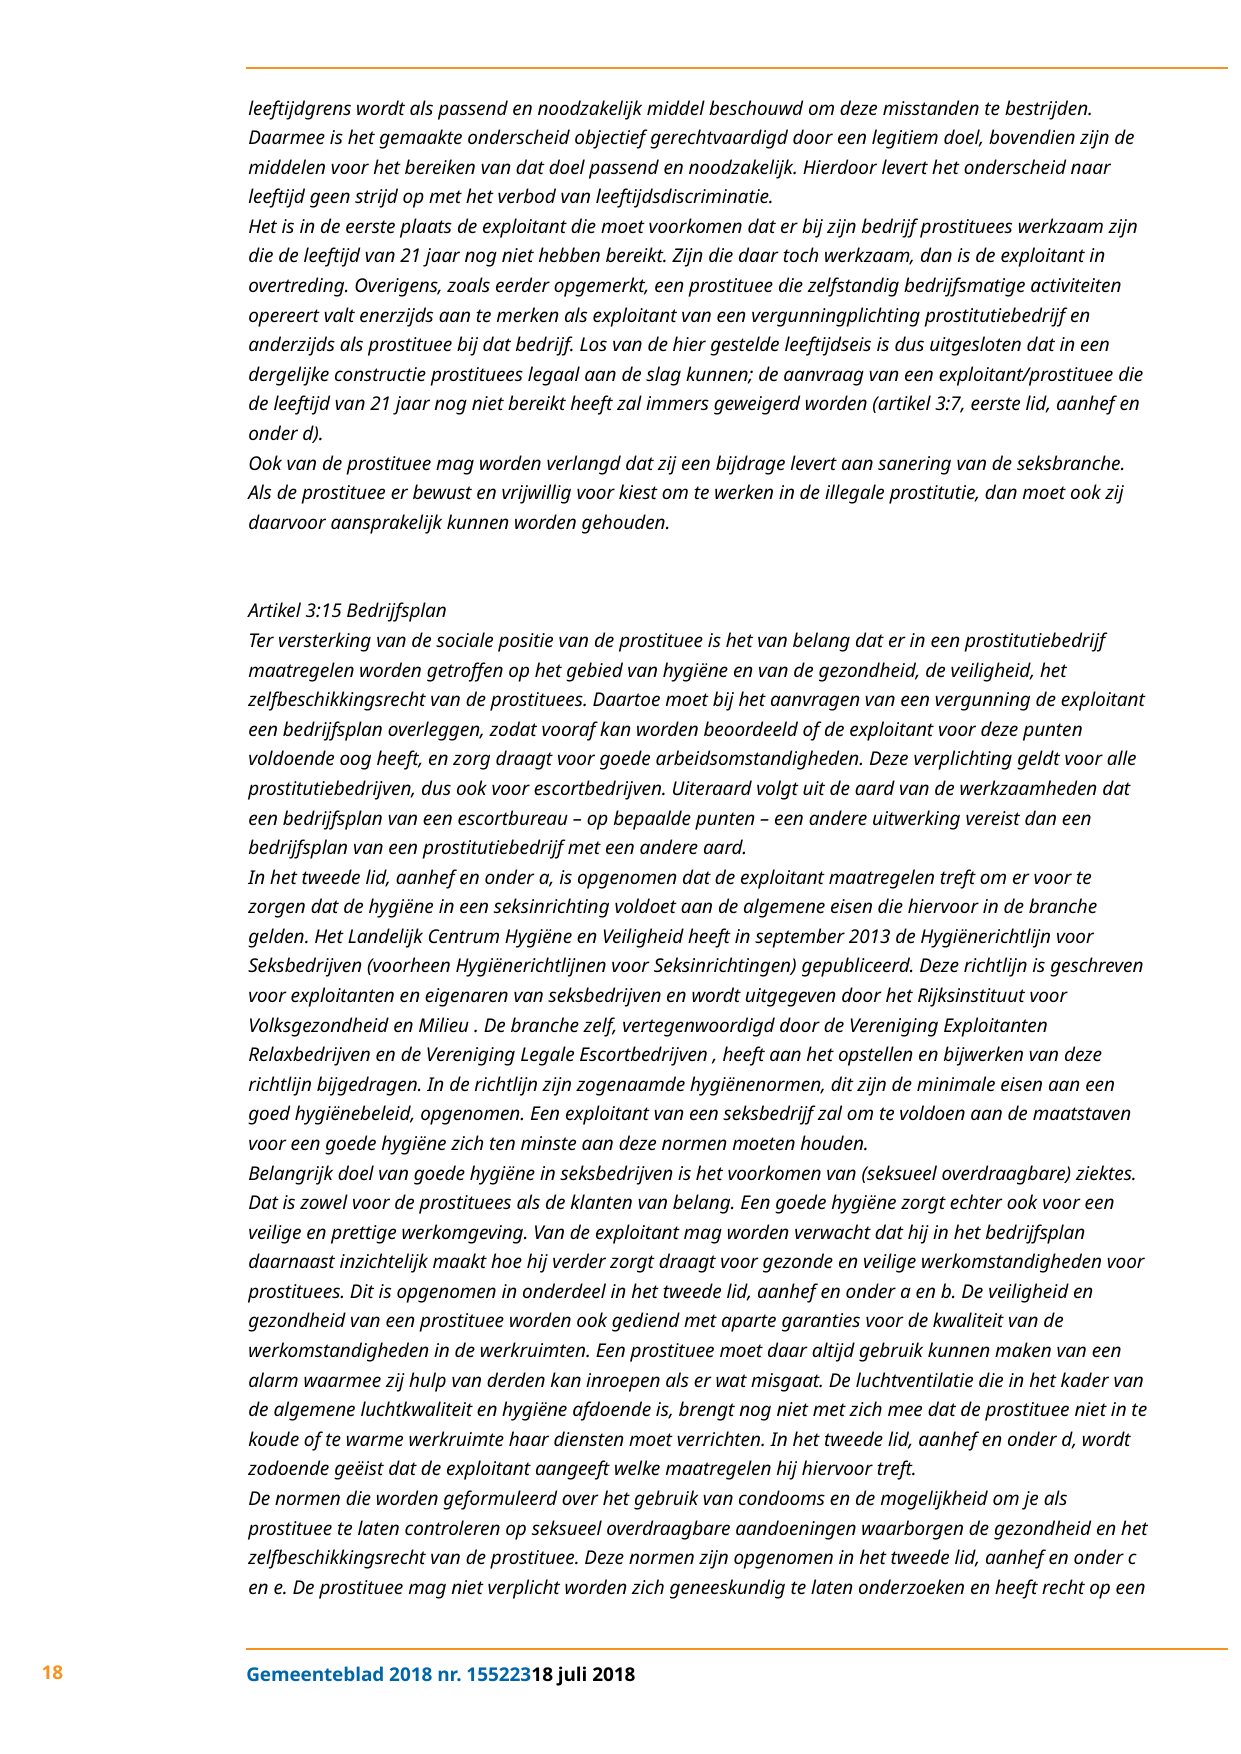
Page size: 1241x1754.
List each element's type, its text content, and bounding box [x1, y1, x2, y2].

text Ook van de prostituee mag worden verlangd dat zij een bijdrage levert aan sanering van de seksbranche. Als de prostituee er bewust en vrijwillig voor kiest om te werken in de illegale prostitutie, dan moet ook zij daarvoor aansprakelijk kunnen worden gehouden. [248, 450, 1152, 535]
picture [41, 47, 231, 172]
text Artikel 3:15 Bedrijfsplan [248, 598, 1152, 623]
text Ter versterking van de sociale positie van de prostituee is het van belang dat er in een prostitutiebedrijf maatregelen worden getroffen op het gebied van hygiëne en van de gezondheid, de veiligheid, het zelfbeschikkingsrecht van de prostituees. Daartoe moet bij het aanvragen van een vergunning de exploitant een bedrijfsplan overleggen, zodat vooraf kan worden beoordeeld of de exploitant voor deze punten voldoende oog heeft, en zorg draagt voor goede arbeidsomstandigheden. Deze verplichting geldt voor alle prostitutiebedrijven, dus ook voor escortbedrijven. Uiteraard volgt uit de aard van de werkzaamheden dat een bedrijfsplan van een escortbureau – op bepaalde punten – een andere uitwerking vereist dan een bedrijfsplan van een prostitutiebedrijf met een andere aard. [248, 627, 1152, 860]
text Belangrijk doel van goede hygiëne in seksbedrijven is het voorkomen van (seksueel overdraagbare) ziektes. Dat is zowel voor de prostituees als de klanten van belang. Een goede hygiëne zorgt echter ook voor een veilige en prettige werkomgeving. Van de exploitant mag worden verwacht dat hij in het bedrijfsplan daarnaast inzichtelijk maakt hoe hij verder zorgt draagt voor gezonde en veilige werkomstandigheden voor prostituees. Dit is opgenomen in onderdeel in het tweede lid, aanhef en onder a en b. De veiligheid en gezondheid van een prostituee worden ook gediend met aparte garanties voor de kwaliteit van de werkomstandigheden in de werkruimten. Een prostituee moet daar altijd gebruik kunnen maken van een alarm waarmee zij hulp van derden kan inroepen als er wat misgaat. De luchtventilatie die in het kader van de algemene luchtkwaliteit en hygiëne afdoende is, brengt nog niet met zich mee dat de prostituee niet in te koude of te warme werkruimte haar diensten moet verrichten. In het tweede lid, aanhef en onder d, wordt zodoende geëist dat de exploitant aangeeft welke maatregelen hij hiervoor treft. [248, 1160, 1152, 1481]
text Het is in de eerste plaats de exploitant die moet voorkomen dat er bij zijn bedrijf prostituees werkzaam zijn die de leeftijd van 21 jaar nog niet hebben bereikt. Zijn die daar toch werkzaam, dan is de exploitant in overtreding. Overigens, zoals eerder opgemerkt, een prostituee die zelfstandig bedrijfsmatige activiteiten opereert valt enerzijds aan te merken als exploitant van een vergunningplichting prostitutiebedrijf en anderzijds als prostituee bij dat bedrijf. Los van de hier gestelde leeftijdseis is dus uitgesloten dat in een dergelijke constructie prostituees legaal aan de slag kunnen; de aanvraag van een exploitant/prostituee die de leeftijd van 21 jaar nog niet bereikt heeft zal immers geweigerd worden (artikel 3:7, eerste lid, aanhef en onder d). [248, 213, 1152, 446]
text leeftijdgrens wordt als passend en noodzakelijk middel beschouwd om deze misstanden te bestrijden. Daarmee is het gemaakte onderscheid objectief gerechtvaardigd door een legitiem doel, bovendien zijn de middelen voor het bereiken van dat doel passend en noodzakelijk. Hierdoor levert het onderscheid naar leeftijd geen strijd op met het verbod van leeftijdsdiscriminatie. [248, 95, 1152, 209]
text De normen die worden geformuleerd over het gebruik van condooms en de mogelijkheid om je als prostituee te laten controleren op seksueel overdraagbare aandoeningen waarborgen de gezondheid en het zelfbeschikkingsrecht van de prostituee. Deze normen zijn opgenomen in het tweede lid, aanhef en onder c en e. De prostituee mag niet verplicht worden zich geneeskundig te laten onderzoeken en heeft recht op een [248, 1485, 1152, 1600]
text In het tweede lid, aanhef en onder a, is opgenomen dat de exploitant maatregelen treft om er voor te zorgen dat de hygiëne in een seksinrichting voldoet aan de algemene eisen die hiervoor in de branche gelden. Het Landelijk Centrum Hygiëne en Veiligheid heeft in september 2013 de Hygiënerichtlijn voor Seksbedrijven (voorheen Hygiënerichtlijnen voor Seksinrichtingen) gepubliceerd. Deze richtlijn is geschreven voor exploitanten en eigenaren van seksbedrijven en wordt uitgegeven door het Rijksinstituut voor Volksgezondheid en Milieu . De branche zelf, vertegenwoordigd door de Vereniging Exploitanten Relaxbedrijven en de Vereniging Legale Escortbedrijven , heeft aan het opstellen en bijwerken van deze richtlijn bijgedragen. In de richtlijn zijn zogenaamde hygiënenormen, dit zijn de minimale eisen aan een goed hygiënebeleid, opgenomen. Een exploitant van een seksbedrijf zal om te voldoen aan de maatstaven voor een goede hygiëne zich ten minste aan deze normen moeten houden. [248, 864, 1152, 1156]
